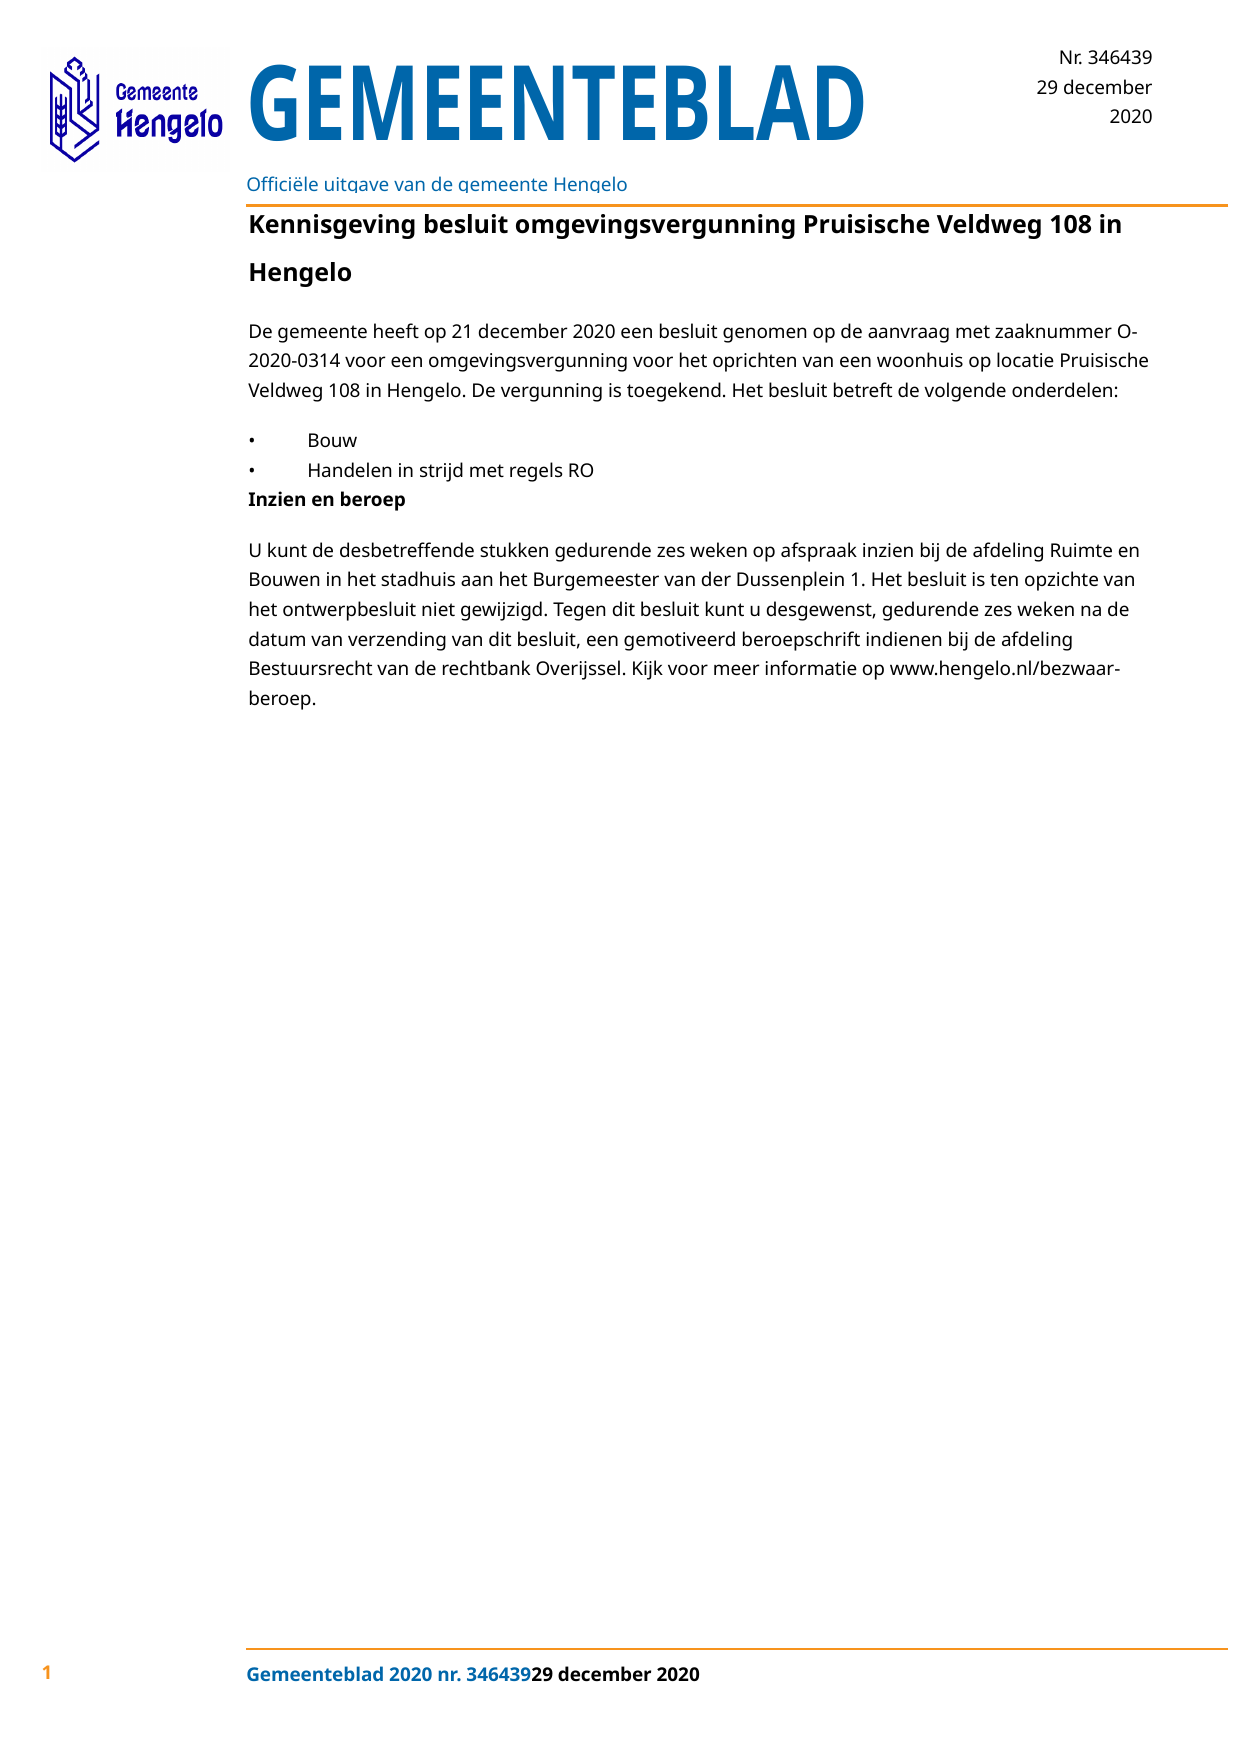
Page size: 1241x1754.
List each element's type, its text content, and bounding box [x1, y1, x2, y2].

text Inzien en beroep [248, 487, 1152, 512]
text U kunt de desbetreffende stukken gedurende zes weken op afspraak inzien bij de afdeling Ruimte en Bouwen in het stadhuis aan het Burgemeester van der Dussenplein 1. Het besluit is ten opzichte van het ontwerpbesluit niet gewijzigd. Tegen dit besluit kunt u desgewenst, gedurende zes weken na de datum van verzending van dit besluit, een gemotiveerd beroepschrift indienen bij de afdeling Bestuursrecht van de rechtbank Overijssel. Kijk voor meer informatie op www.hengelo.nl/bezwaar-beroep. [248, 537, 1152, 711]
text Kennisgeving besluit omgevingsvergunning Pruisische Veldweg 108 in Hengelo [248, 207, 1152, 288]
list Handelen in strijd met regels RO [248, 457, 1152, 483]
text De gemeente heeft op 21 december 2020 een besluit genomen op de aanvraag met zaaknummer O-2020-0314 voor een omgevingsvergunning voor het oprichten van een woonhuis op locatie Pruisische Veldweg 108 in Hengelo. De vergunning is toegekend. Het besluit betreft de volgende onderdelen: [248, 318, 1152, 403]
picture [41, 47, 231, 172]
list Bouw [248, 427, 1152, 453]
